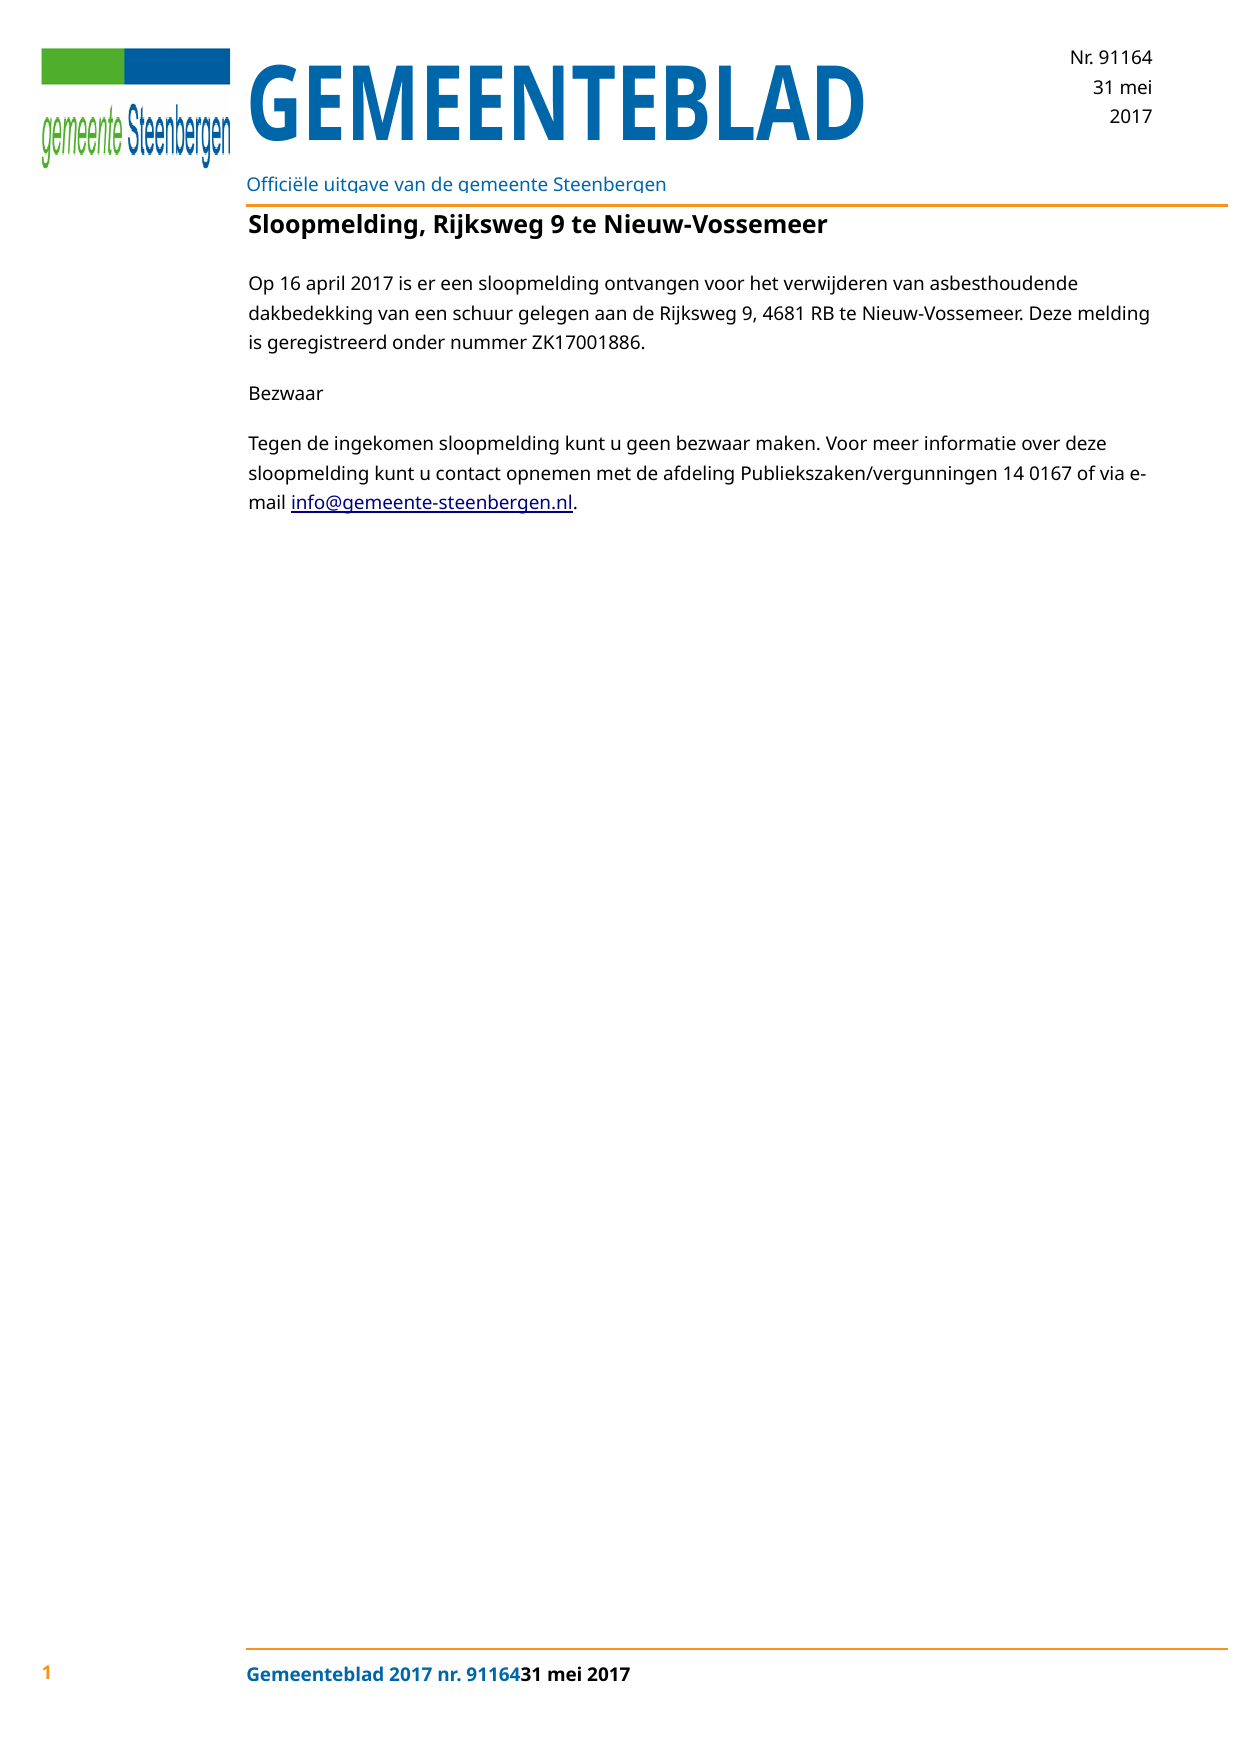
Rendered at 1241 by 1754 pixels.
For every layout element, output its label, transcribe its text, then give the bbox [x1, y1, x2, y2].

text Bezwaar [248, 380, 1152, 406]
text Op 16 april 2017 is er een sloopmelding ontvangen voor het verwijderen van asbesthoudende dakbedekking van een schuur gelegen aan de Rijksweg 9, 4681 RB te Nieuw-Vossemeer. Deze melding is geregistreerd onder nummer ZK17001886. [248, 270, 1152, 355]
text Tegen de ingekomen sloopmelding kunt u geen bezwaar maken. Voor meer informatie over deze sloopmelding kunt u contact opnemen met de afdeling Publiekszaken/vergunningen 14 0167 of via e-mail info@gemeente-steenbergen.nl. [248, 430, 1152, 515]
picture [41, 47, 231, 172]
text Sloopmelding, Rijksweg 9 te Nieuw-Vossemeer [248, 207, 1152, 241]
